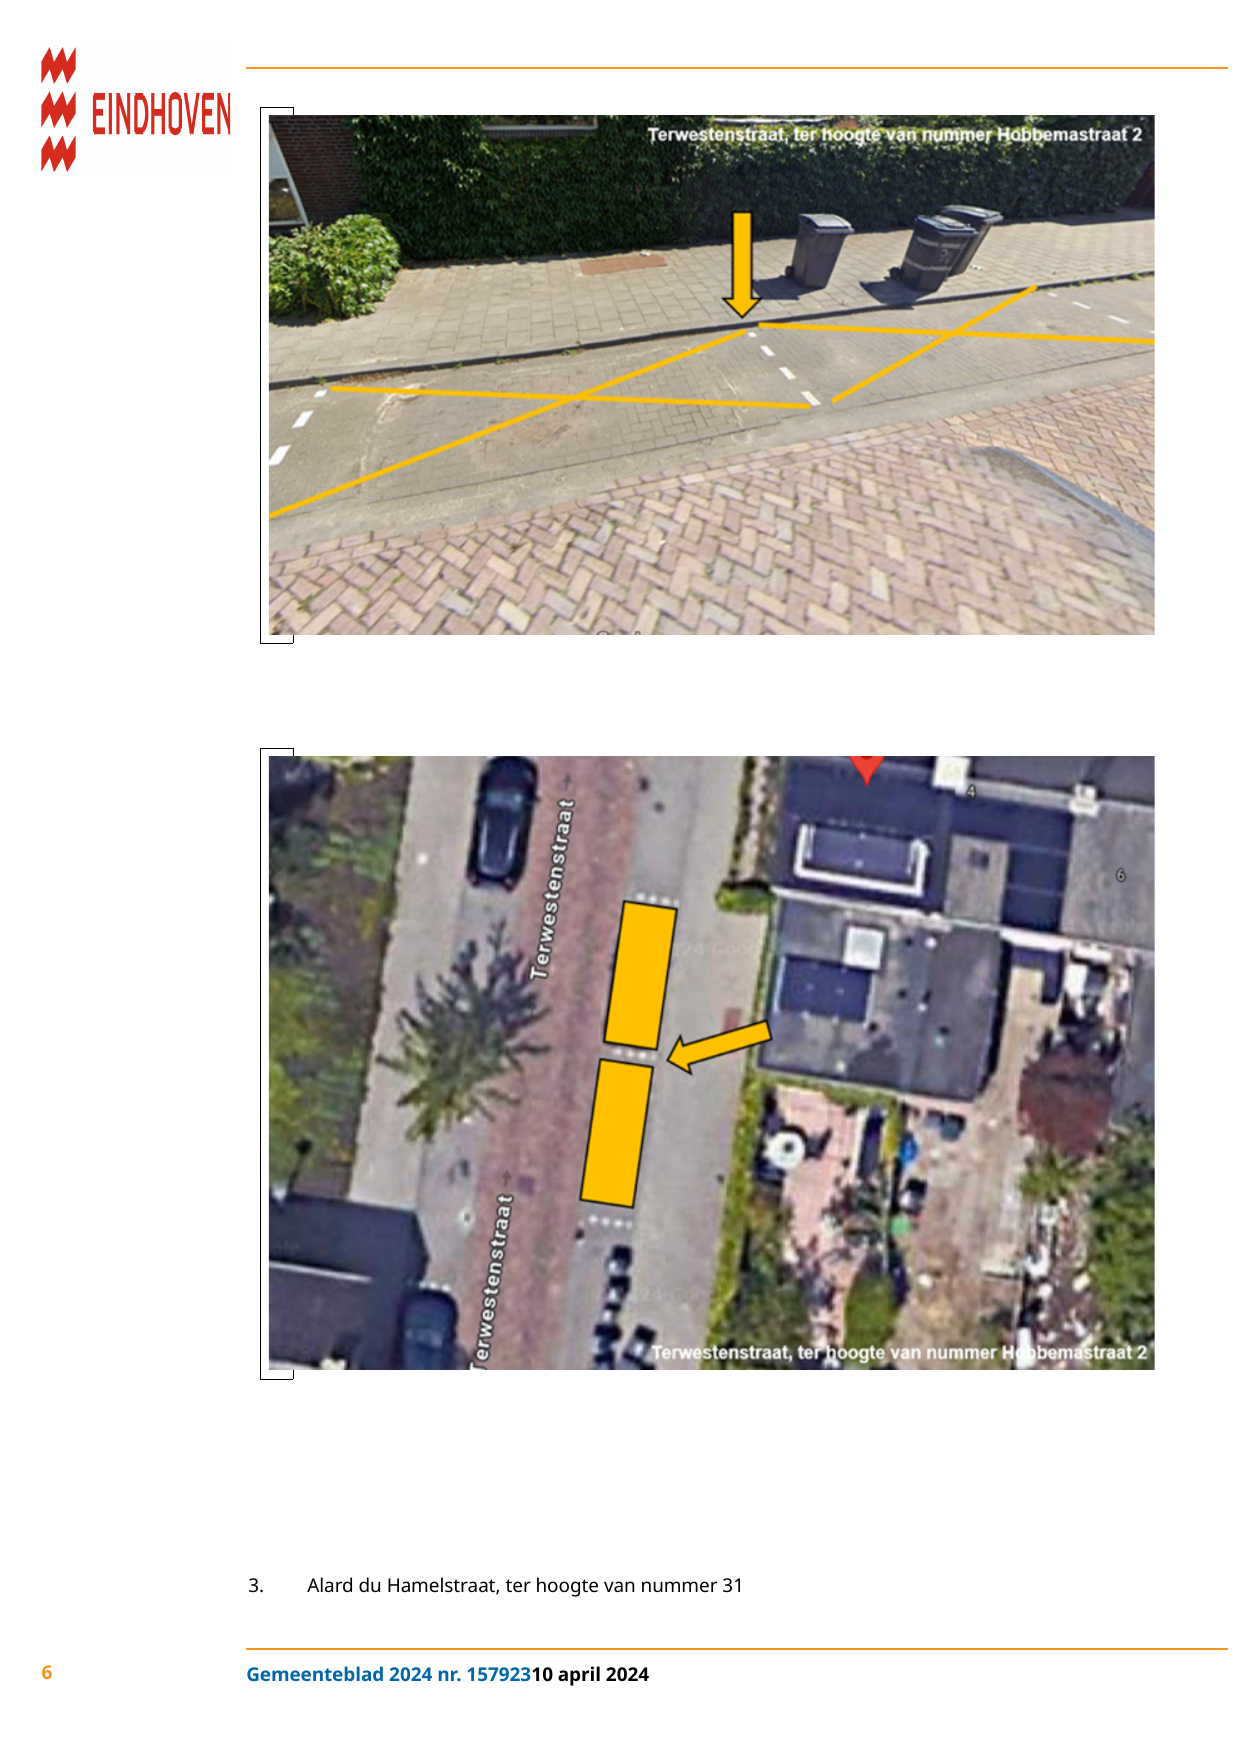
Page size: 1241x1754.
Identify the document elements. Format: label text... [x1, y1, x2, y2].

picture [41, 47, 231, 172]
picture [268, 756, 1155, 1370]
list Alard du Hamelstraat, ter hoogte van nummer 31 [248, 1572, 1152, 1598]
picture [268, 115, 1155, 635]
